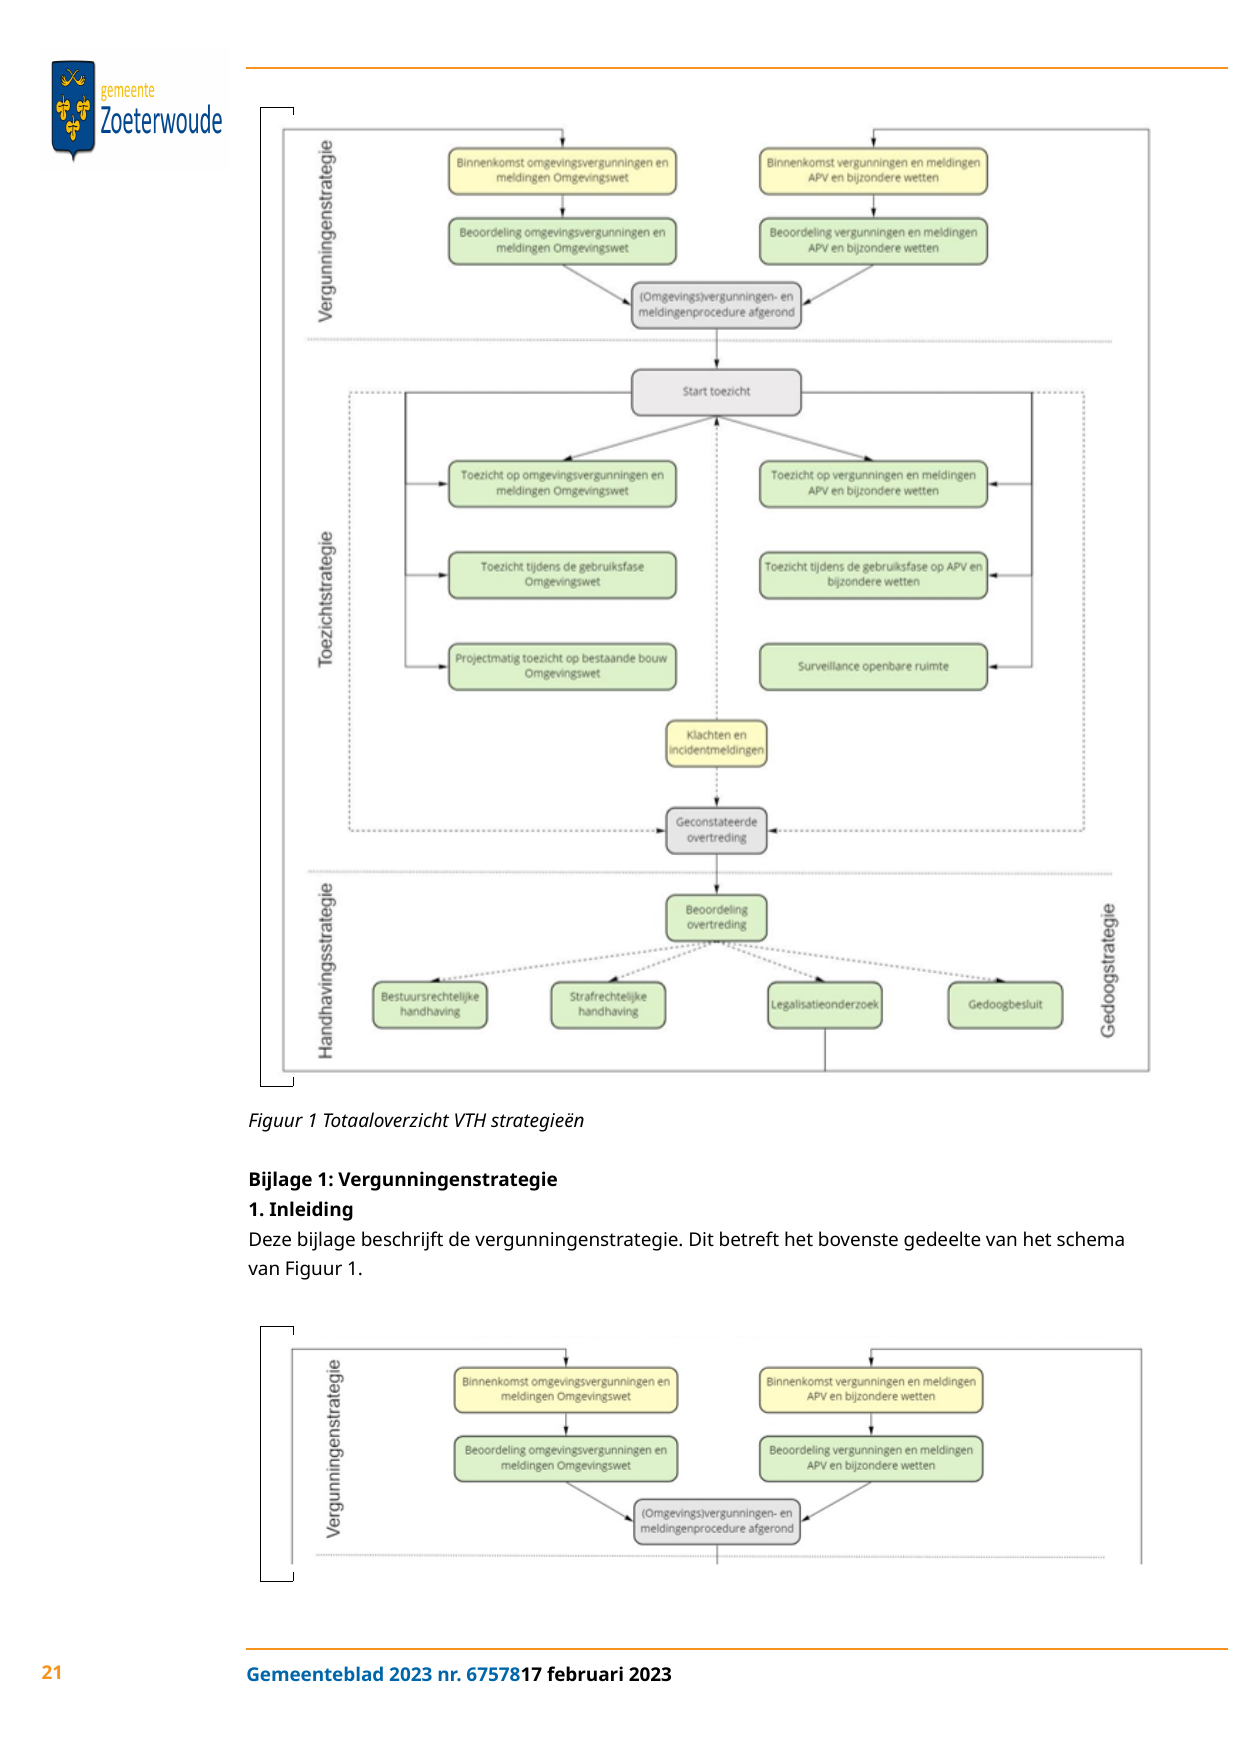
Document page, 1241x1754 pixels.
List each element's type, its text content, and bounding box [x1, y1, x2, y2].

text Figuur 1 Totaaloverzicht VTH strategieën [248, 1107, 1152, 1133]
picture [268, 1335, 1155, 1572]
text Bijlage 1: Vergunningenstrategie [248, 1167, 1152, 1192]
text Deze bijlage beschrijft de vergunningenstrategie. Dit betreft het bovenste gedeelte van het schema van Figuur 1. [248, 1226, 1152, 1281]
picture [268, 115, 1155, 1077]
text 1. Inleiding [248, 1196, 1152, 1222]
picture [41, 47, 231, 172]
